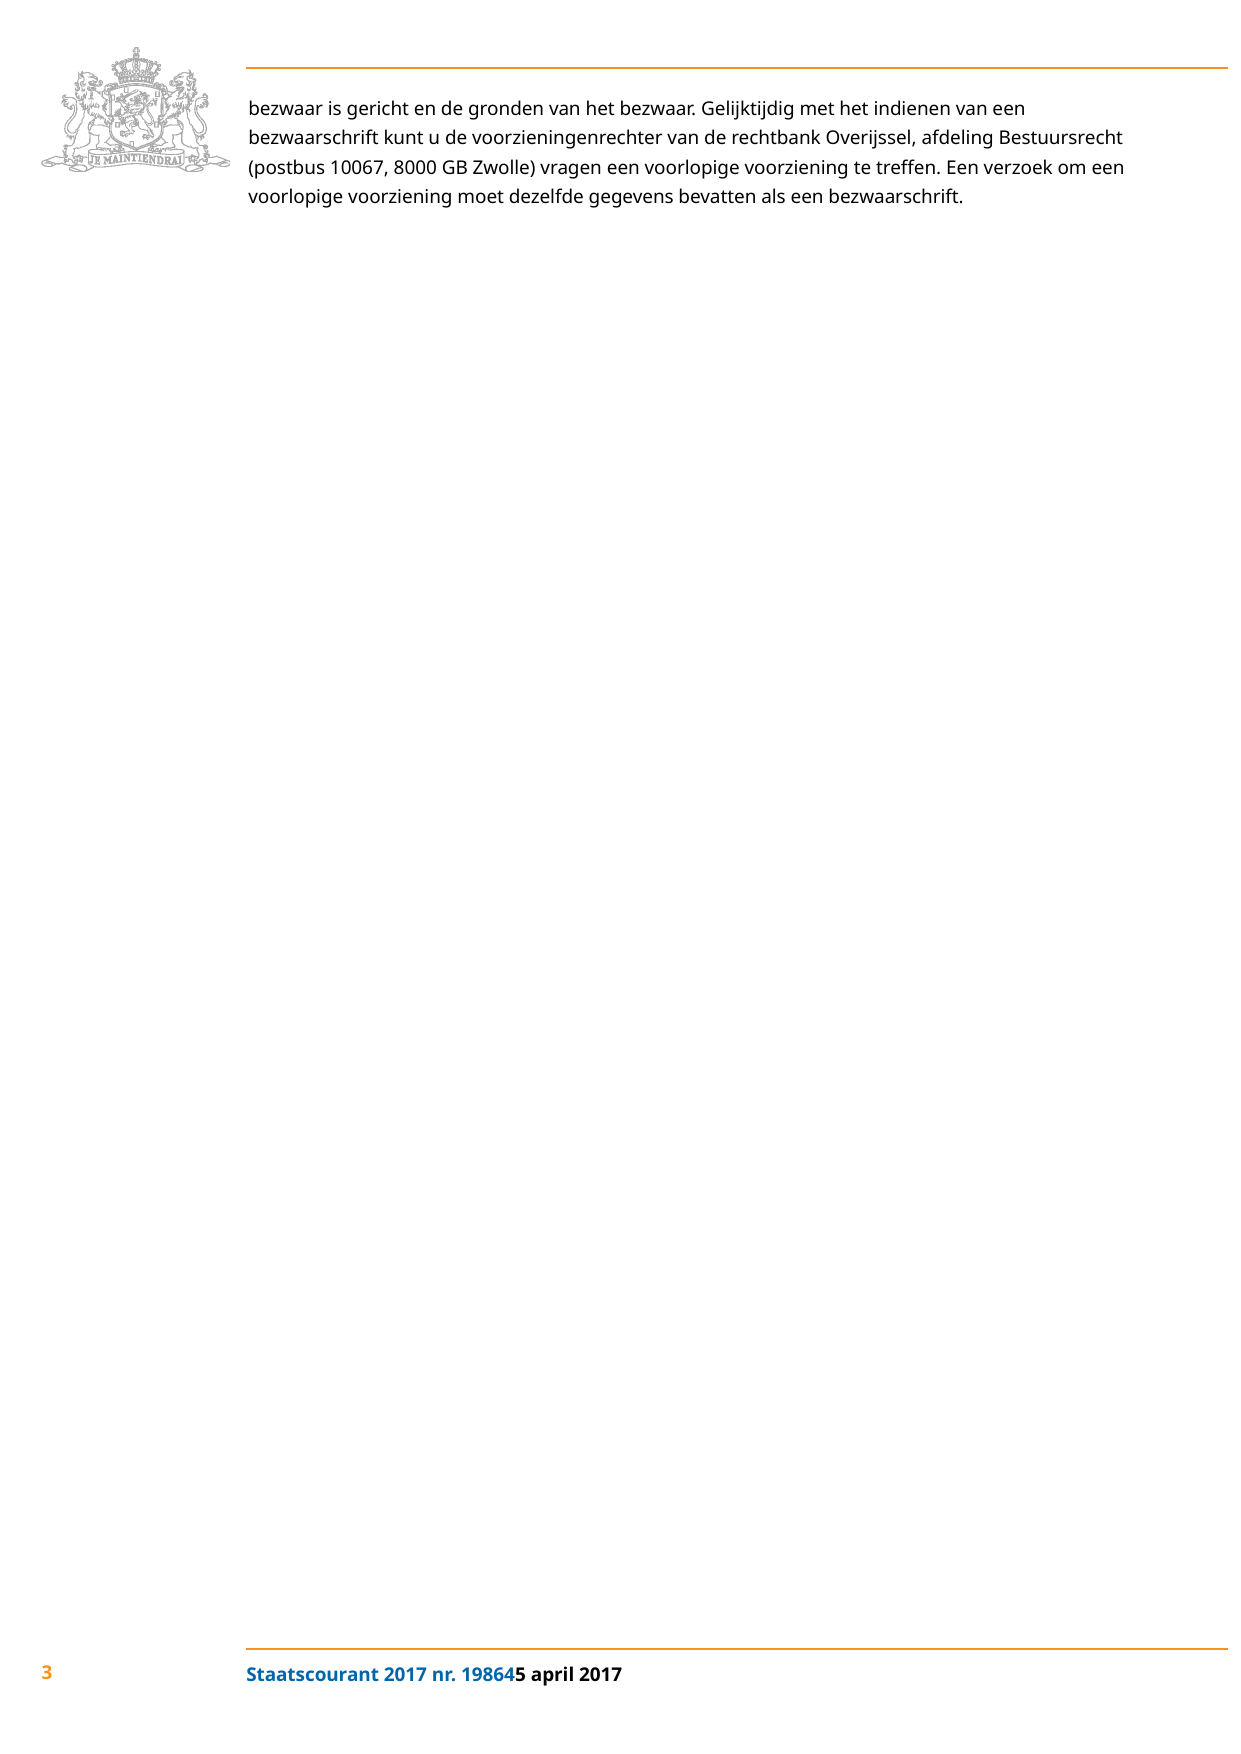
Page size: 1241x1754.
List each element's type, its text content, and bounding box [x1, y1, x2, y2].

text bezwaar is gericht en de gronden van het bezwaar. Gelijktijdig met het indienen van een bezwaarschrift kunt u de voorzieningenrechter van de rechtbank Overijssel, afdeling Bestuursrecht (postbus 10067, 8000 GB Zwolle) vragen een voorlopige voorziening te treffen. Een verzoek om een voorlopige voorziening moet dezelfde gegevens bevatten als een bezwaarschrift. [248, 95, 1152, 209]
picture [41, 47, 231, 172]
